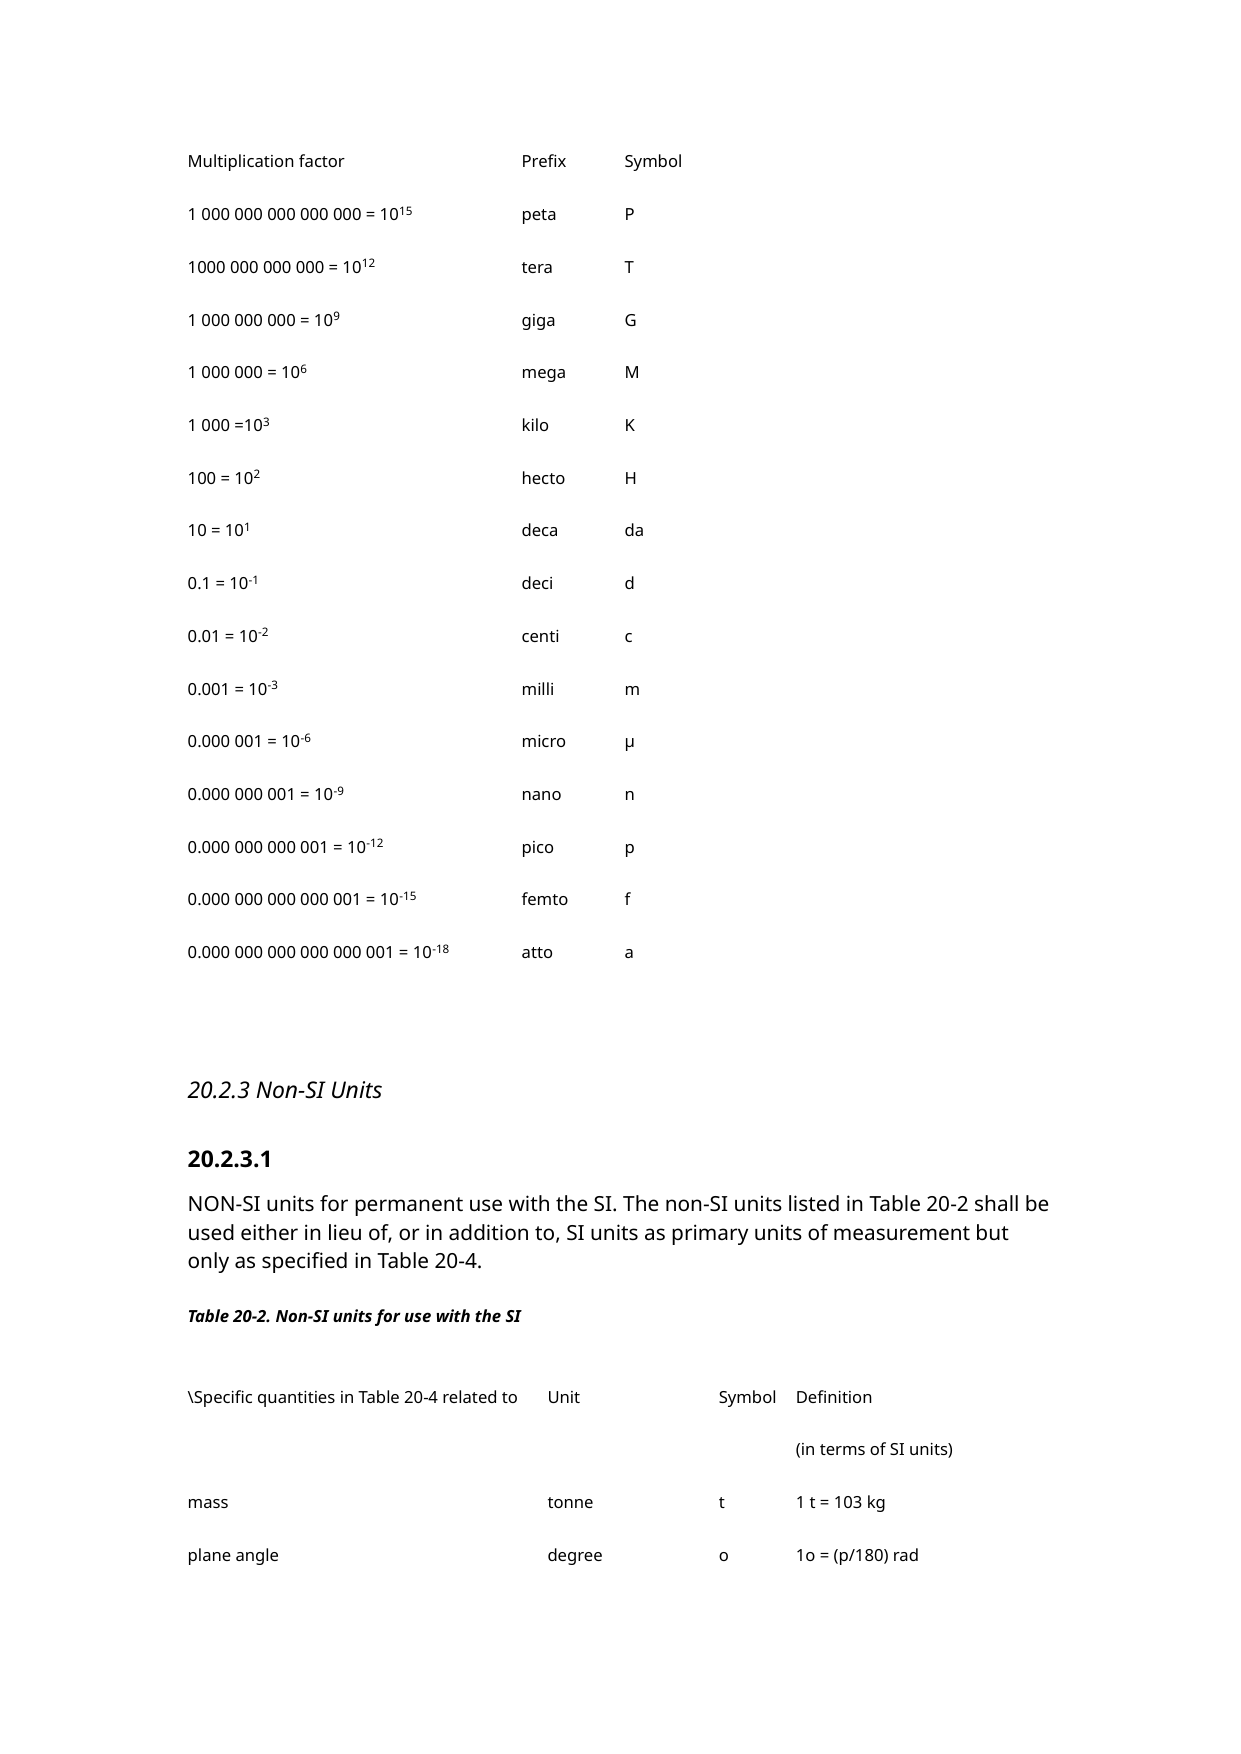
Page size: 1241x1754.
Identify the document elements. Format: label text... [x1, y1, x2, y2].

table_cell deca [521, 519, 624, 572]
table_cell T [624, 255, 1053, 308]
table_cell p [624, 835, 1053, 888]
table_cell 100 = 102 [188, 466, 521, 519]
table_cell o [719, 1543, 796, 1596]
table_cell centi [521, 624, 624, 677]
table_cell 0.000 000 001 = 10-9 [188, 783, 521, 835]
table_cell 1 t = 103 kg [796, 1491, 1053, 1543]
table_cell 1 000 000 = 106 [188, 361, 521, 413]
table_cell m [624, 677, 1053, 730]
table_cell 1000 000 000 000 = 1012 [188, 255, 521, 308]
table_cell pico [521, 835, 624, 888]
subtitle 20.2.3 Non-SI Units [187, 1074, 1053, 1106]
table_cell P [624, 203, 1053, 255]
table_cell a [624, 941, 1053, 993]
table_header Definition (in terms of SI units) [796, 1385, 1053, 1491]
table_cell 0.000 000 000 001 = 10-12 [188, 835, 521, 888]
table_cell mass [188, 1491, 547, 1543]
table_cell M [624, 361, 1053, 413]
table_cell tera [521, 255, 624, 308]
table_cell deci [521, 572, 624, 624]
text Table 20-2. Non-SI units for use with the SI [187, 1304, 1053, 1327]
table_cell femto [521, 888, 624, 941]
table_cell 0.1 = 10-1 [188, 572, 521, 624]
table_cell peta [521, 203, 624, 255]
table_cell milli [521, 677, 624, 730]
table_cell 0.01 = 10-2 [188, 624, 521, 677]
table_cell 1o = (p/180) rad [796, 1543, 1053, 1596]
table_cell 10 = 101 [188, 519, 521, 572]
table_cell K [624, 414, 1053, 466]
subtitle 20.2.3.1 [187, 1143, 1053, 1174]
table_cell atto [521, 941, 624, 993]
table_cell 0.000 000 000 000 000 001 = 10-18 [188, 941, 521, 993]
table_cell giga [521, 308, 624, 361]
table_header Symbol [719, 1385, 796, 1491]
table_cell 0.000 001 = 10-6 [188, 730, 521, 782]
table_cell H [624, 466, 1053, 519]
table_cell n [624, 783, 1053, 835]
table_cell mega [521, 361, 624, 413]
table_cell kilo [521, 414, 624, 466]
table_cell f [624, 888, 1053, 941]
table_cell G [624, 308, 1053, 361]
table_cell degree [547, 1543, 718, 1596]
table_header Unit [547, 1385, 718, 1491]
table_header Multiplication factor [188, 150, 521, 203]
table_header \Specific quantities in Table 20-4 related to [188, 1385, 547, 1491]
table_cell 1 000 000 000 = 109 [188, 308, 521, 361]
table_cell nano [521, 783, 624, 835]
table_cell µ [624, 730, 1053, 782]
table_cell 0.000 000 000 000 001 = 10-15 [188, 888, 521, 941]
table_header Symbol [624, 150, 1053, 203]
table_cell d [624, 572, 1053, 624]
text NON-SI units for permanent use with the SI. The non-SI units listed in Table 20-2 shall be used either in lieu of, or in addition to, SI units as primary units of measurement but only as specified in Table 20-4. [187, 1189, 1053, 1274]
table_cell plane angle [188, 1543, 547, 1596]
table_cell 1 000 000 000 000 000 = 1015 [188, 203, 521, 255]
table_cell 1 000 =103 [188, 414, 521, 466]
table_cell t [719, 1491, 796, 1543]
table_cell micro [521, 730, 624, 782]
table_header Prefix [521, 150, 624, 203]
table_cell da [624, 519, 1053, 572]
table_cell tonne [547, 1491, 718, 1543]
table_cell c [624, 624, 1053, 677]
table_cell 0.001 = 10-3 [188, 677, 521, 730]
table_cell hecto [521, 466, 624, 519]
